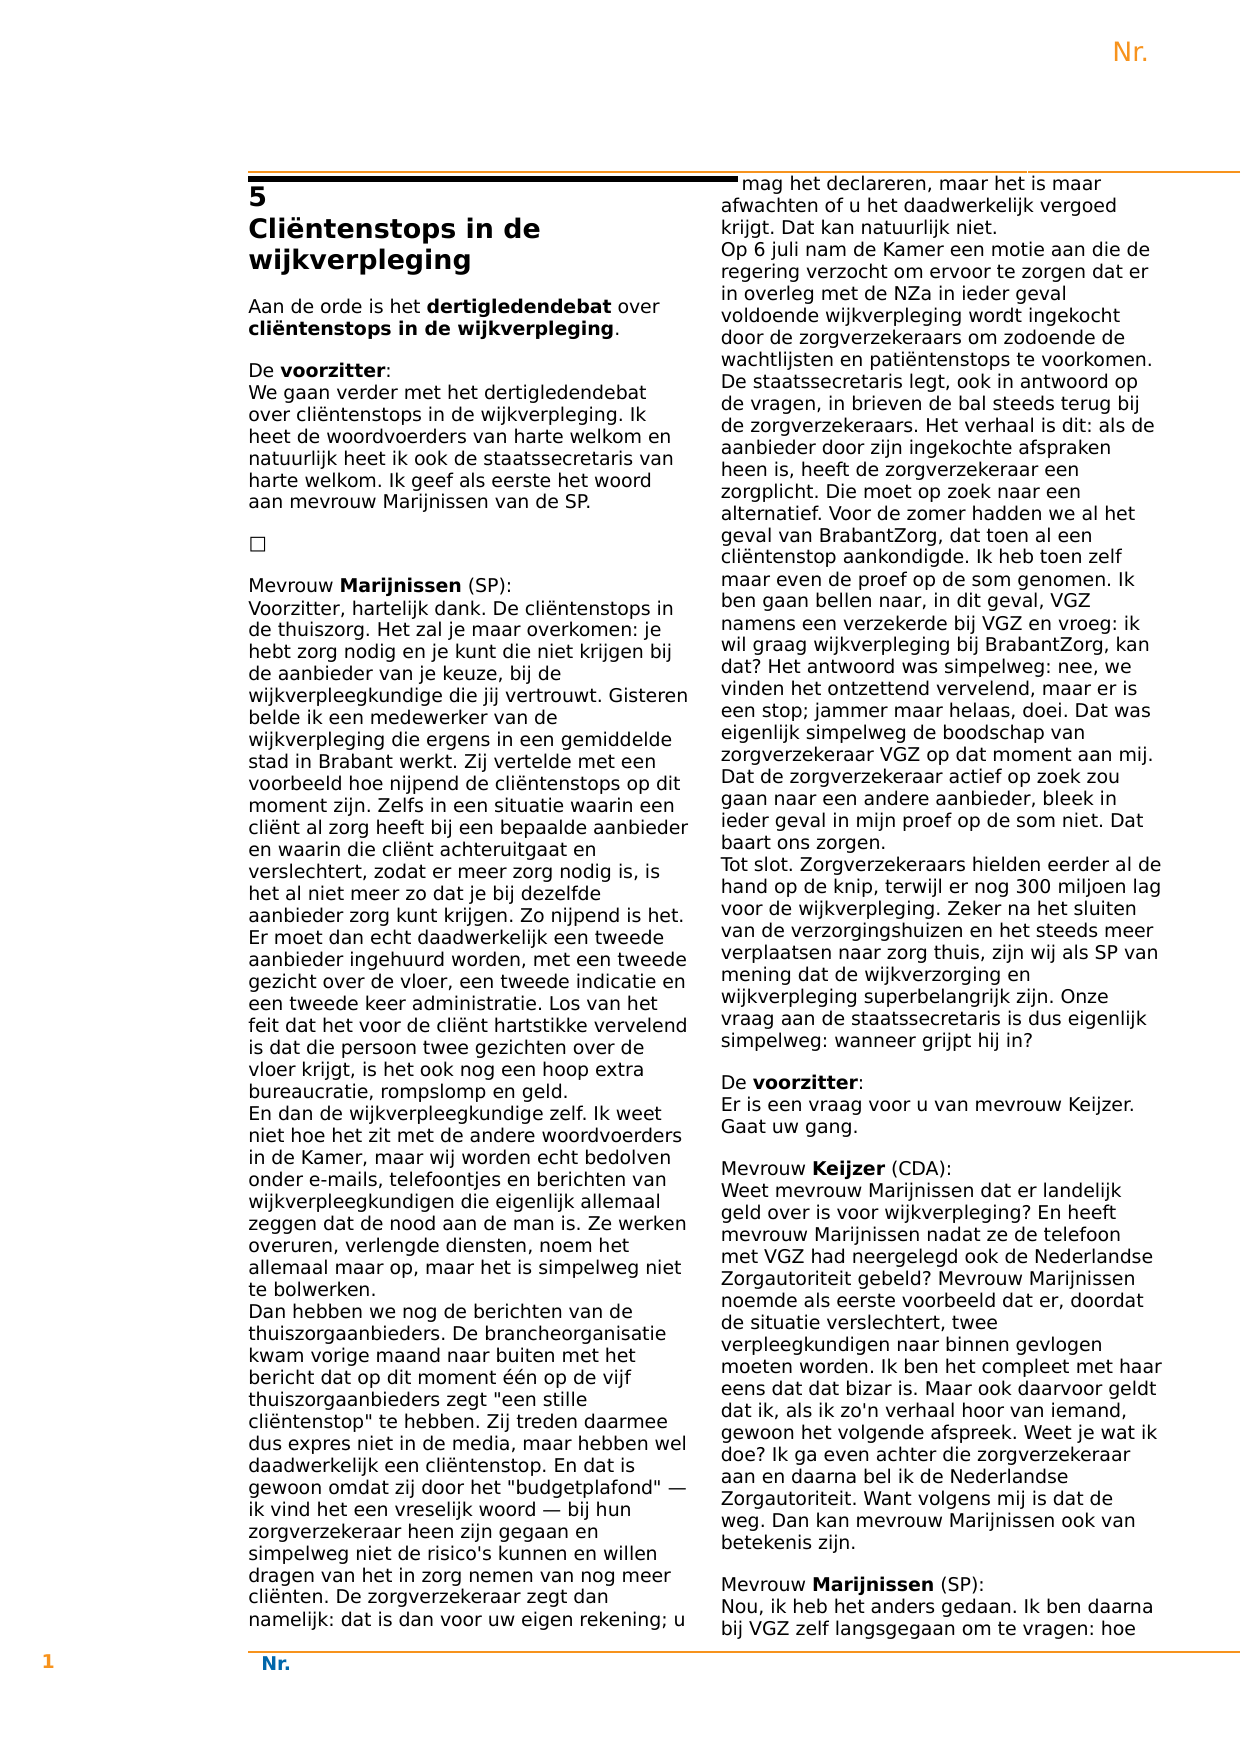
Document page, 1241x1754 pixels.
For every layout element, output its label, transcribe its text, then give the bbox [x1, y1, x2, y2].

title 5 Cliëntenstops in de wijkverpleging [248, 182, 691, 276]
text Aan de orde is het dertigledendebat over cliëntenstops in de wijkverpleging. [248, 296, 691, 339]
text Er is een vraag voor u van mevrouw Keijzer. Gaat uw gang. [721, 1094, 1163, 1138]
text Mevrouw Marijnissen (SP): [721, 1573, 1163, 1596]
text Mevrouw Keijzer (CDA): [721, 1158, 1163, 1180]
text De voorzitter: [721, 1072, 1163, 1094]
text Voorzitter, hartelijk dank. De cliëntenstops in de thuiszorg. Het zal je maar overkomen: je hebt zorg nodig en je kunt die niet krijgen bij de aanbieder van je keuze, bij de wijkverpleegkundige die jij vertrouwt. Gisteren belde ik een medewerker van de wijkverpleging die ergens in een gemiddelde stad in Brabant werkt. Zij vertelde met een voorbeeld hoe nijpend de cliëntenstops op dit moment zijn. Zelfs in een situatie waarin een cliënt al zorg heeft bij een bepaalde aanbieder en waarin die cliënt achteruitgaat en verslechtert, zodat er meer zorg nodig is, is het al niet meer zo dat je bij dezelfde aanbieder zorg kunt krijgen. Zo nijpend is het. Er moet dan echt daadwerkelijk een tweede aanbieder ingehuurd worden, met een tweede gezicht over de vloer, een tweede indicatie en een tweede keer administratie. Los van het feit dat het voor de cliënt hartstikke vervelend is dat die persoon twee gezichten over de vloer krijgt, is het ook nog een hoop extra bureaucratie, rompslomp en geld. [248, 597, 691, 1103]
text Tot slot. Zorgverzekeraars hielden eerder al de hand op de knip, terwijl er nog 300 miljoen lag voor de wijkverpleging. Zeker na het sluiten van de verzorgingshuizen en het steeds meer verplaatsen naar zorg thuis, zijn wij als SP van mening dat de wijkverzorging en wijkverpleging superbelangrijk zijn. Onze vraag aan de staatssecretaris is dus eigenlijk simpelweg: wanneer grijpt hij in? [721, 854, 1163, 1052]
text Op 6 juli nam de Kamer een motie aan die de regering verzocht om ervoor te zorgen dat er in overleg met de NZa in ieder geval voldoende wijkverpleging wordt ingekocht door de zorgverzekeraars om zodoende de wachtlijsten en patiëntenstops te voorkomen. De staatssecretaris legt, ook in antwoord op de vragen, in brieven de bal steeds terug bij de zorgverzekeraars. Het verhaal is dit: als de aanbieder door zijn ingekochte afspraken heen is, heeft de zorgverzekeraar een zorgplicht. Die moet op zoek naar een alternatief. Voor de zomer hadden we al het geval van BrabantZorg, dat toen al een cliëntenstop aankondigde. Ik heb toen zelf maar even de proef op de som genomen. Ik ben gaan bellen naar, in dit geval, VGZ namens een verzekerde bij VGZ en vroeg: ik wil graag wijkverpleging bij BrabantZorg, kan dat? Het antwoord was simpelweg: nee, we vinden het ontzettend vervelend, maar er is een stop; jammer maar helaas, doei. Dat was eigenlijk simpelweg de boodschap van zorgverzekeraar VGZ op dat moment aan mij. Dat de zorgverzekeraar actief op zoek zou gaan naar een andere aanbieder, bleek in ieder geval in mijn proef op de som niet. Dat baart ons zorgen. [721, 239, 1163, 854]
text Weet mevrouw Marijnissen dat er landelijk geld over is voor wijkverpleging? En heeft mevrouw Marijnissen nadat ze de telefoon met VGZ had neergelegd ook de Nederlandse Zorgautoriteit gebeld? Mevrouw Marijnissen noemde als eerste voorbeeld dat er, doordat de situatie verslechtert, twee verpleegkundigen naar binnen gevlogen moeten worden. Ik ben het compleet met haar eens dat dat bizar is. Maar ook daarvoor geldt dat ik, als ik zo'n verhaal hoor van iemand, gewoon het volgende afspreek. Weet je wat ik doe? Ik ga even achter die zorgverzekeraar aan en daarna bel ik de Nederlandse Zorgautoriteit. Want volgens mij is dat de weg. Dan kan mevrouw Marijnissen ook van betekenis zijn. [721, 1180, 1163, 1553]
text We gaan verder met het dertigledendebat over cliëntenstops in de wijkverpleging. Ik heet de woordvoerders van harte welkom en natuurlijk heet ik ook de staatssecretaris van harte welkom. Ik geef als eerste het woord aan mevrouw Marijnissen van de SP. [248, 382, 691, 513]
text ⬜ [248, 533, 691, 555]
text Nou, ik heb het anders gedaan. Ik ben daarna bij VGZ zelf langsgegaan om te vragen: hoe [721, 1596, 1163, 1639]
text En dan de wijkverpleegkundige zelf. Ik weet niet hoe het zit met de andere woordvoerders in de Kamer, maar wij worden echt bedolven onder e-mails, telefoontjes en berichten van wijkverpleegkundigen die eigenlijk allemaal zeggen dat de nood aan de man is. Ze werken overuren, verlengde diensten, noem het allemaal maar op, maar het is simpelweg niet te bolwerken. [248, 1103, 691, 1301]
text Dan hebben we nog de berichten van de thuiszorgaanbieders. De brancheorganisatie kwam vorige maand naar buiten met het bericht dat op dit moment één op de vijf thuiszorgaanbieders zegt "een stille cliëntenstop" te hebben. Zij treden daarmee dus expres niet in de media, maar hebben wel daadwerkelijk een cliëntenstop. En dat is gewoon omdat zij door het "budgetplafond" — ik vind het een vreselijk woord — bij hun zorgverzekeraar heen zijn gegaan en simpelweg niet de risico's kunnen en willen dragen van het in zorg nemen van nog meer cliënten. De zorgverzekeraar zegt dan namelijk: dat is dan voor uw eigen rekening; u [248, 1301, 691, 1630]
text mag het declareren, maar het is maar afwachten of u het daadwerkelijk vergoed krijgt. Dat kan natuurlijk niet. [721, 173, 1163, 239]
text De voorzitter: [248, 359, 691, 382]
text Mevrouw Marijnissen (SP): [248, 575, 691, 597]
